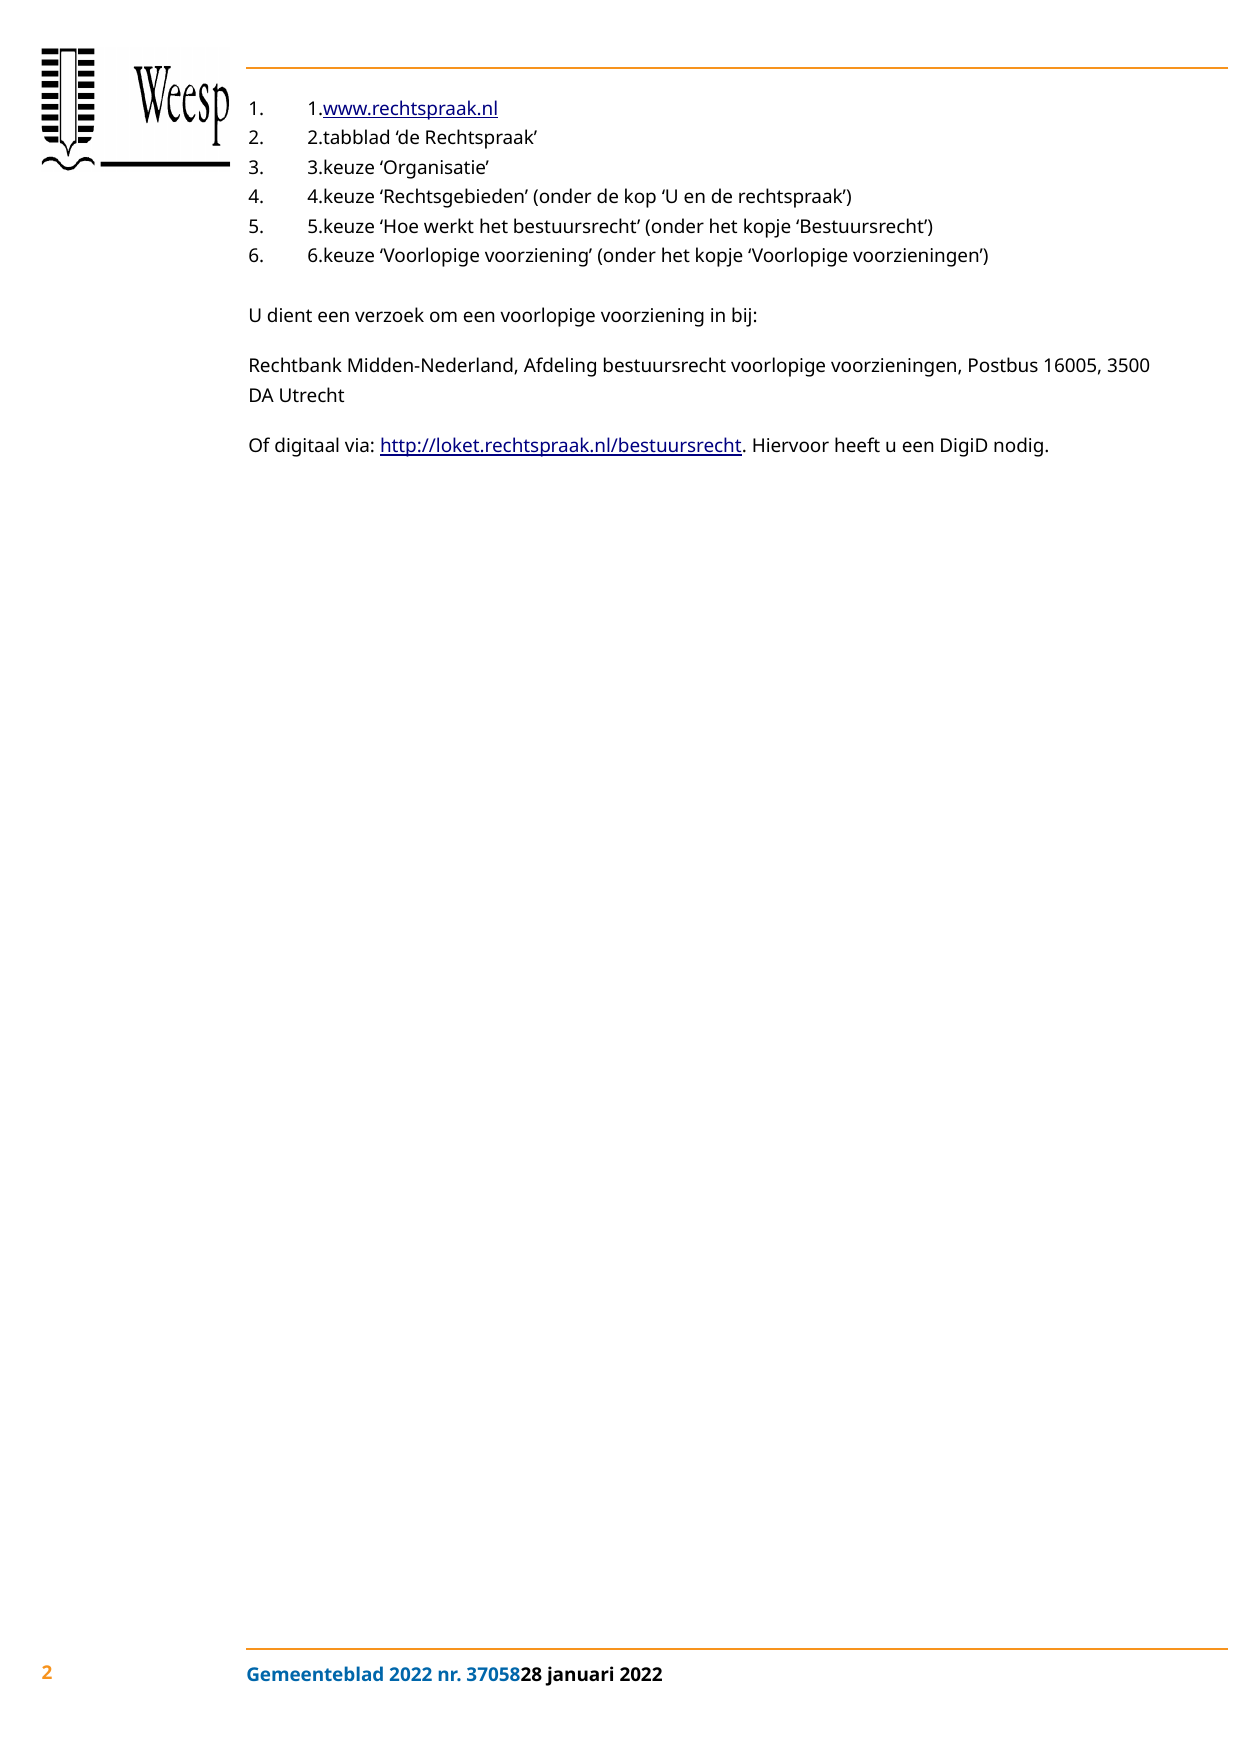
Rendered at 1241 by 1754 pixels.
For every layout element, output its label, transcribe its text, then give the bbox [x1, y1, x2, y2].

list 6.keuze ‘Voorlopige voorziening’ (onder het kopje ‘Voorlopige voorzieningen’) [248, 243, 1152, 268]
list 3.keuze ‘Organisatie’ [248, 154, 1152, 180]
text Rechtbank Midden-Nederland, Afdeling bestuursrecht voorlopige voorzieningen, Postbus 16005, 3500 DA Utrecht [248, 352, 1152, 408]
list 5.keuze ‘Hoe werkt het bestuursrecht’ (onder het kopje ‘Bestuursrecht’) [248, 213, 1152, 239]
text Of digitaal via: http://loket.rechtspraak.nl/bestuursrecht. Hiervoor heeft u een DigiD nodig. [248, 432, 1152, 458]
list 4.keuze ‘Rechtsgebieden’ (onder de kop ‘U en de rechtspraak’) [248, 183, 1152, 209]
list 2.tabblad ‘de Rechtspraak’ [248, 124, 1152, 150]
picture [41, 47, 231, 172]
list 1.www.rechtspraak.nl [248, 95, 1152, 121]
text U dient een verzoek om een voorlopige voorziening in bij: [248, 302, 1152, 328]
